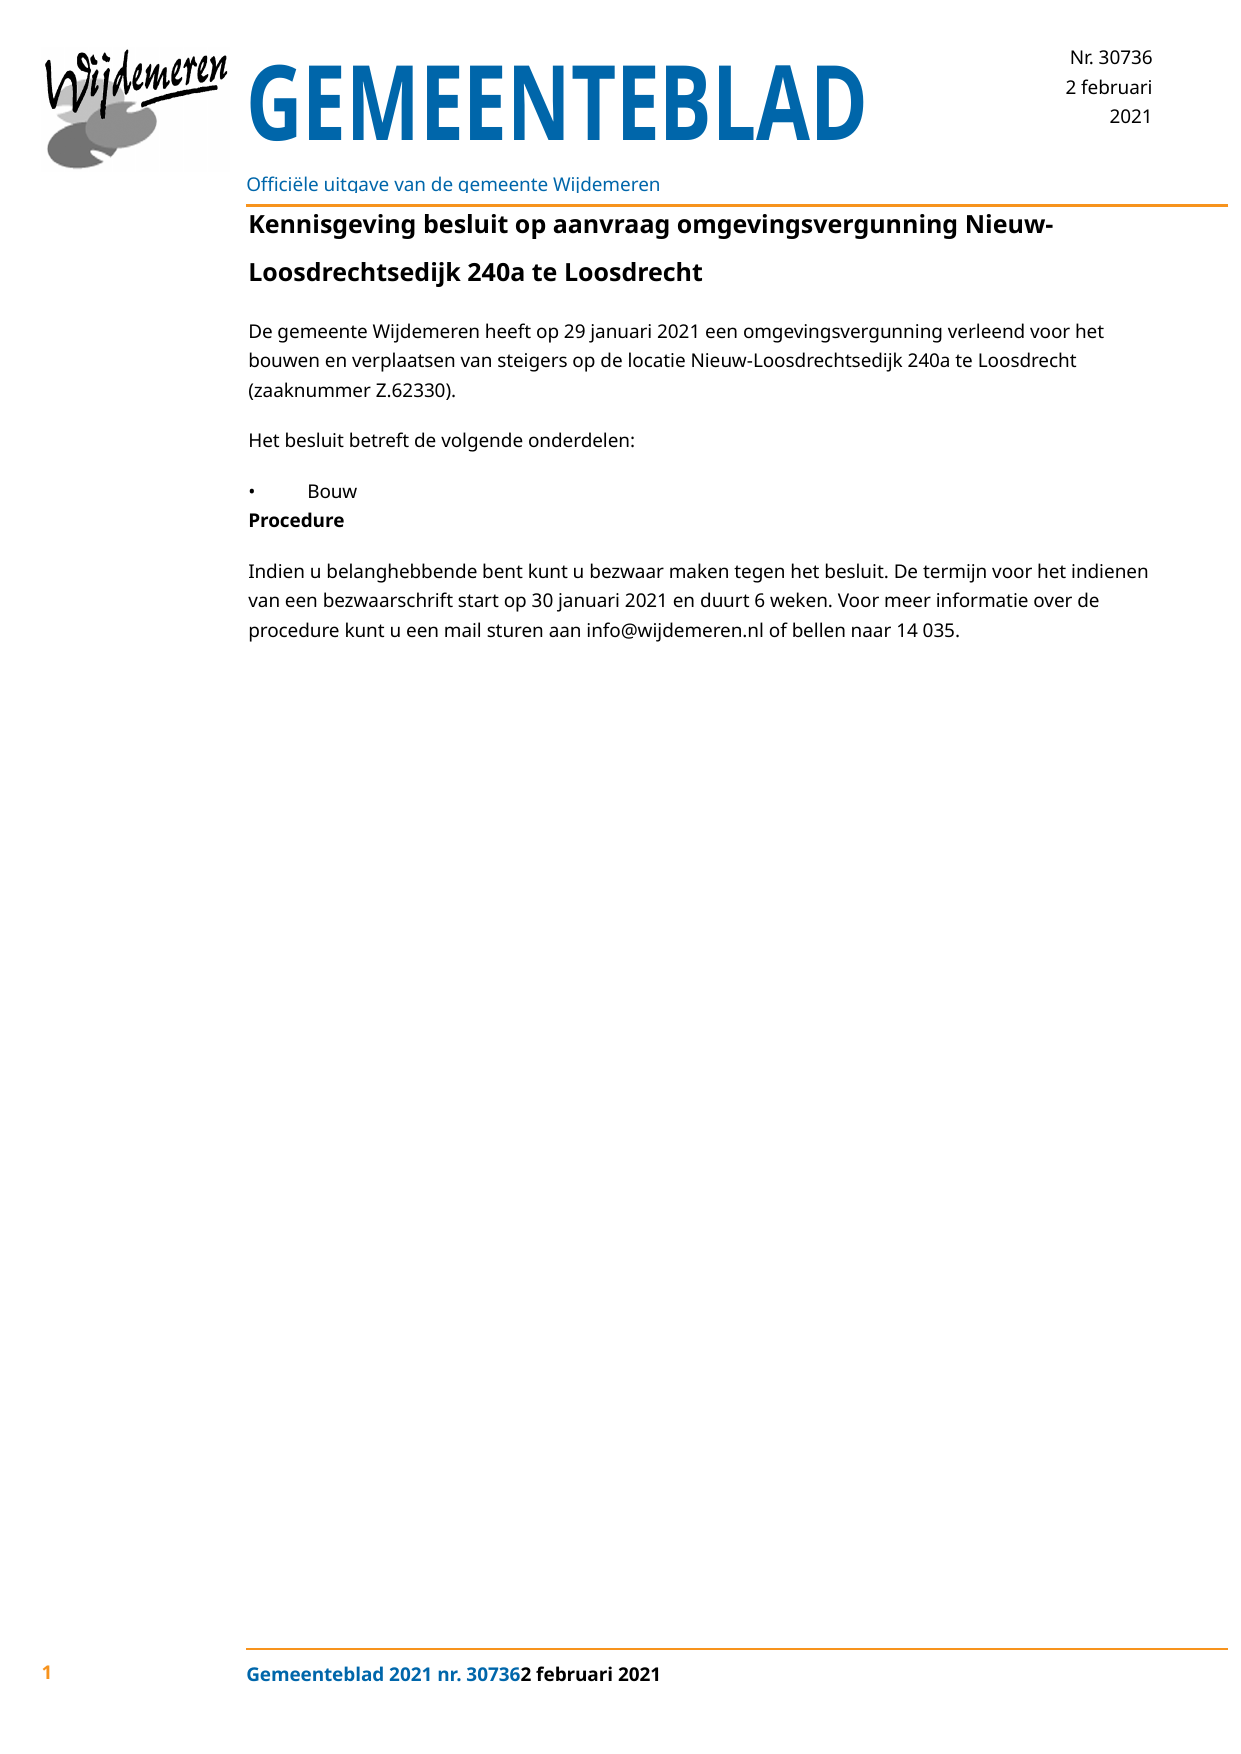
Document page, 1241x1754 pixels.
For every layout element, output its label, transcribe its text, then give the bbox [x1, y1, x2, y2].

text Het besluit betreft de volgende onderdelen: [248, 427, 1152, 453]
text Kennisgeving besluit op aanvraag omgevingsvergunning Nieuw-Loosdrechtsedijk 240a te Loosdrecht [248, 207, 1152, 288]
text Procedure [248, 507, 1152, 533]
text De gemeente Wijdemeren heeft op 29 januari 2021 een omgevingsvergunning verleend voor het bouwen en verplaatsen van steigers op de locatie Nieuw-Loosdrechtsedijk 240a te Loosdrecht (zaaknummer Z.62330). [248, 318, 1152, 403]
picture [41, 47, 231, 172]
list Bouw [248, 478, 1152, 504]
text Indien u belanghebbende bent kunt u bezwaar maken tegen het besluit. De termijn voor het indienen van een bezwaarschrift start op 30 januari 2021 en duurt 6 weken. Voor meer informatie over de procedure kunt u een mail sturen aan info@wijdemeren.nl of bellen naar 14 035. [248, 558, 1152, 643]
